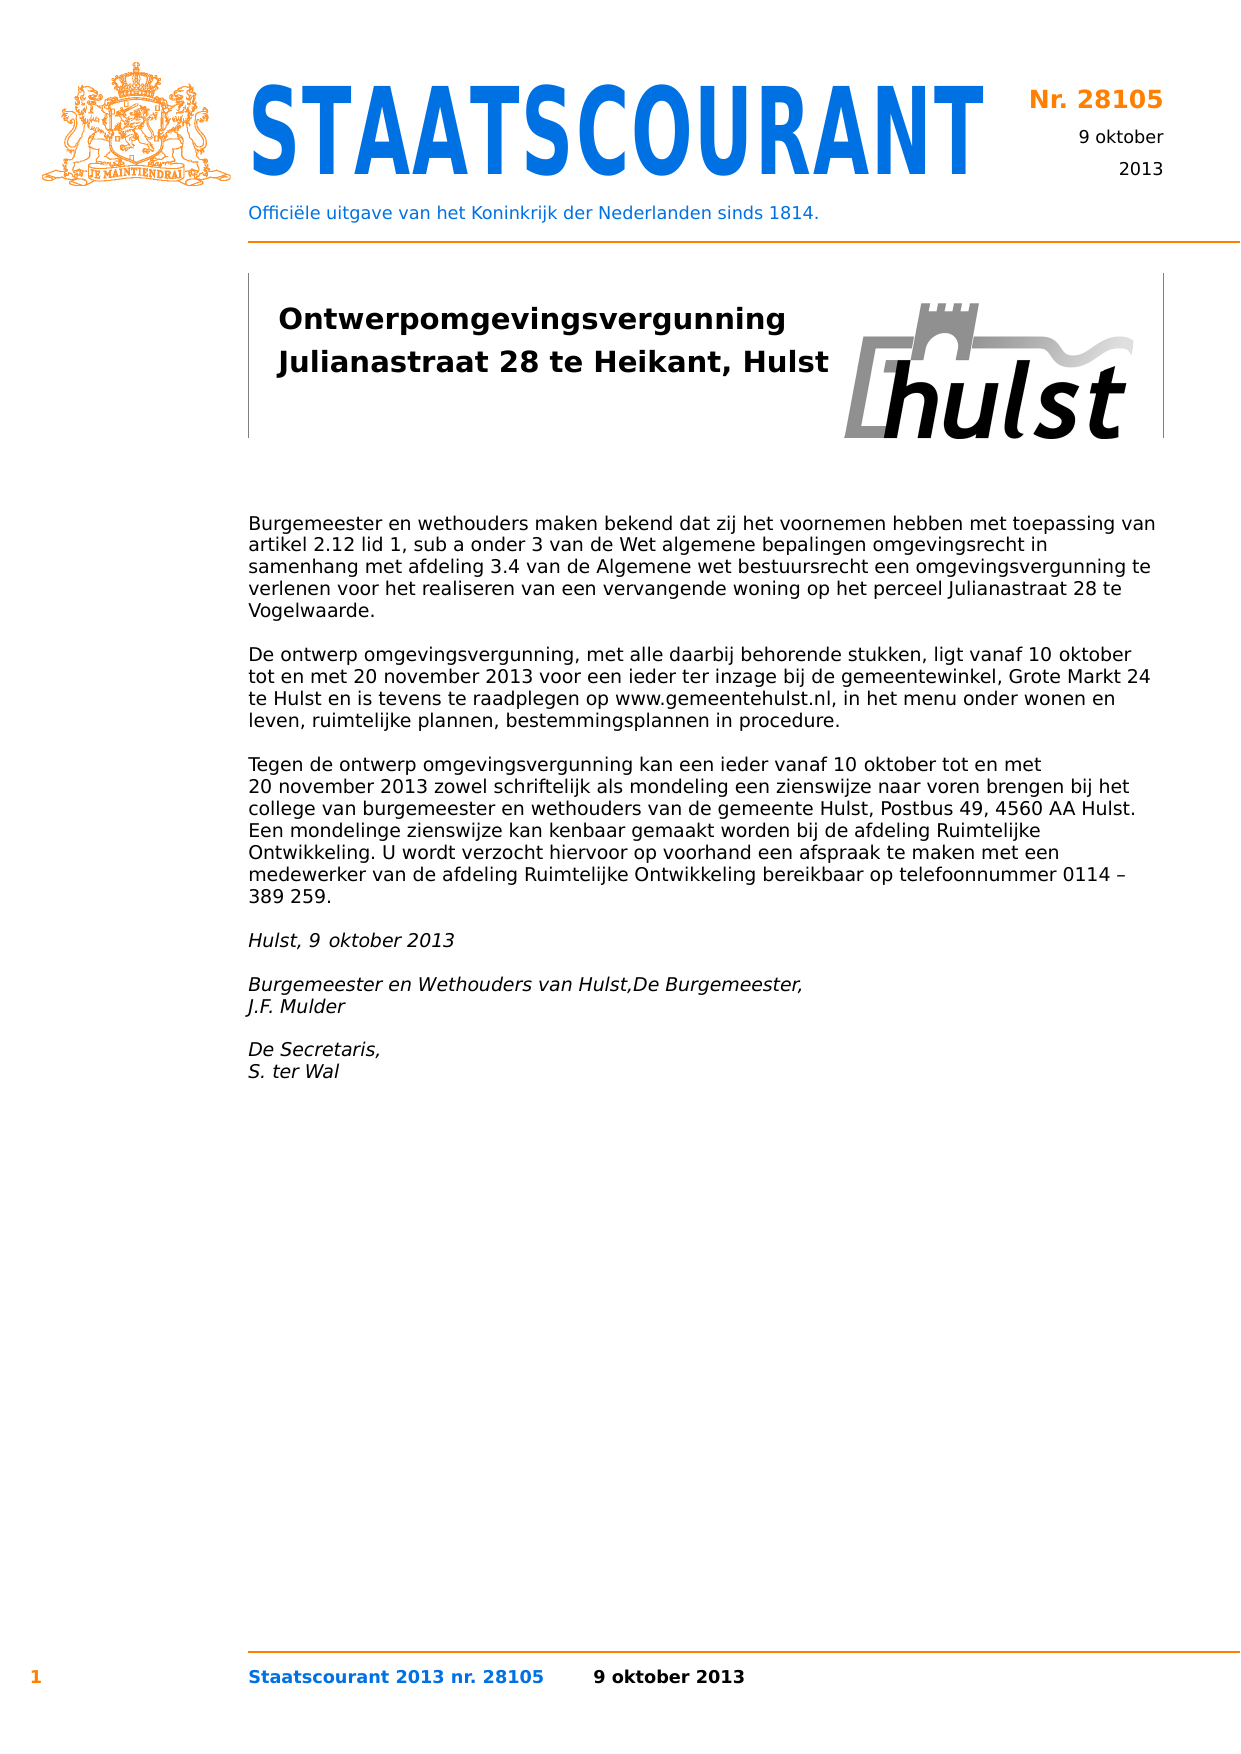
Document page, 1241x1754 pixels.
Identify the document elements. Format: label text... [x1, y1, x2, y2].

picture [41, 62, 231, 186]
text De Secretaris, S. ter Wal [248, 1039, 1163, 1083]
subtitle Ontwerpomgevingsvergunning Julianastraat 28 te Heikant, Hulst [249, 273, 1163, 438]
table_cell Officiële uitgave van het Koninkrijk der Nederlanden sinds 1814. [248, 203, 1240, 241]
text Burgemeester en Wethouders van Hulst,De Burgemeester, J.F. Mulder [248, 973, 1163, 1017]
table_header [25, 62, 248, 241]
text Tegen de ontwerp omgevingsvergunning kan een ieder vanaf 10 oktober tot en met 20 november 2013 zowel schriftelijk als mondeling een zienswijze naar voren brengen bij het college van burgemeester en wethouders van de gemeente Hulst, Postbus 49, 4560 AA Hulst. Een mondelinge zienswijze kan kenbaar gemaakt worden bij de afdeling Ruimtelijke Ontwikkeling. U wordt verzocht hiervoor op voorhand een afspraak te maken met een medewerker van de afdeling Ruimtelijke Ontwikkeling bereikbaar op telefoonnummer 0114 – 389 259. [248, 754, 1163, 908]
text De ontwerp omgevingsvergunning, met alle daarbij behorende stukken, ligt vanaf 10 oktober tot en met 20 november 2013 voor een ieder ter inzage bij de gemeentewinkel, Grote Markt 24 te Hulst en is tevens te raadplegen op www.gemeentehulst.nl, in het menu onder wonen en leven, ruimtelijke plannen, bestemmingsplannen in procedure. [248, 644, 1163, 732]
text Hulst, 9 oktober 2013 [248, 930, 1163, 952]
text Burgemeester en wethouders maken bekend dat zij het voornemen hebben met toepassing van artikel 2.12 lid 1, sub a onder 3 van de Wet algemene bepalingen omgevingsrecht in samenhang met afdeling 3.4 van de Algemene wet bestuursrecht een omgevingsvergunning te verlenen voor het realiseren van een vervangende woning op het perceel Julianastraat 28 te Vogelwaarde. [248, 512, 1163, 622]
table_header Nr. 28105 [998, 62, 1240, 121]
picture [844, 302, 1134, 439]
table_header STAATSCOURANT [248, 62, 998, 203]
table_cell 9 oktober [998, 121, 1240, 153]
table_cell 2013 [998, 153, 1240, 203]
